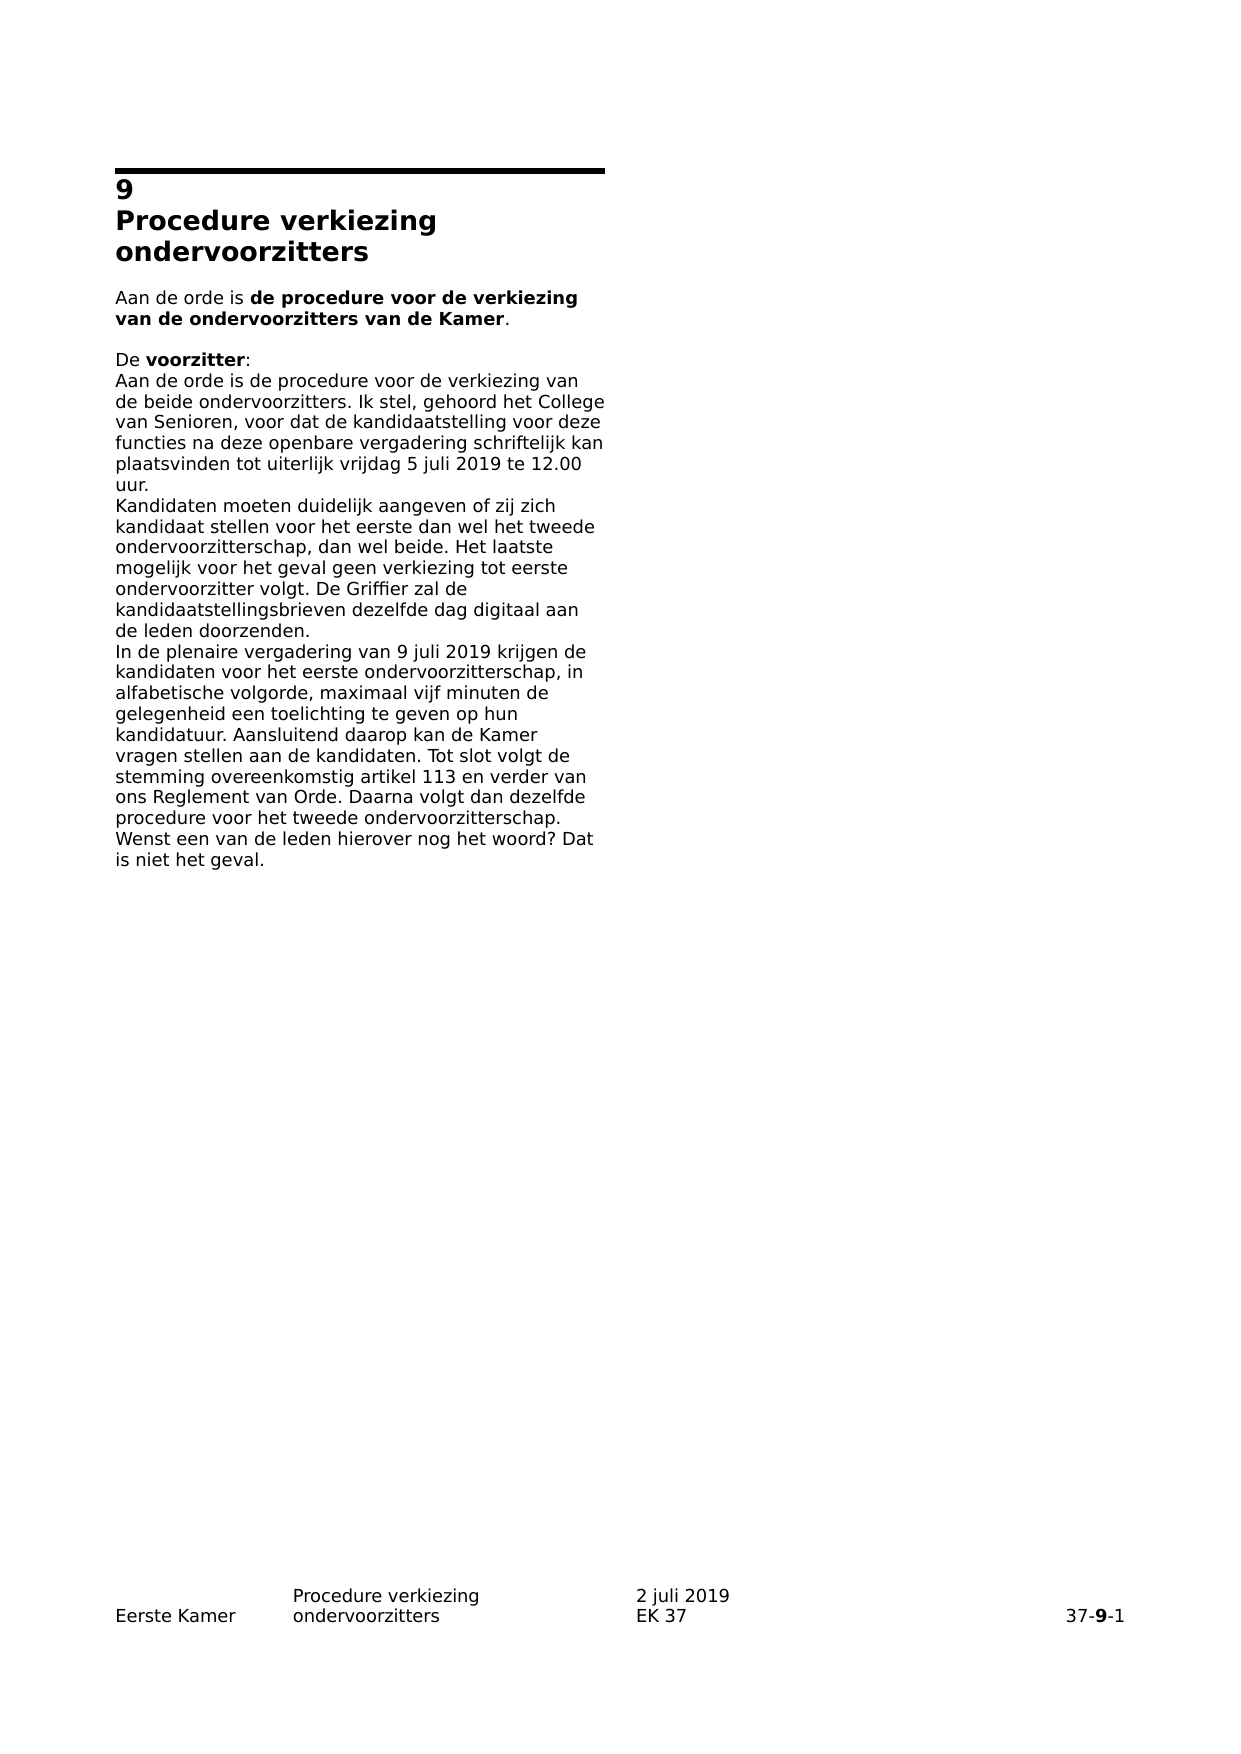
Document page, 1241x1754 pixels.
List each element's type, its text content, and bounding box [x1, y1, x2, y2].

text Aan de orde is de procedure voor de verkiezing van de ondervoorzitters van de Kamer. [115, 288, 605, 330]
text Aan de orde is de procedure voor de verkiezing van de beide ondervoorzitters. Ik stel, gehoord het College van Senioren, voor dat de kandidaatstelling voor deze functies na deze openbare vergadering schriftelijk kan plaatsvinden tot uiterlijk vrijdag 5 juli 2019 te 12.00 uur. [115, 371, 605, 496]
title 9 Procedure verkiezing ondervoorzitters [115, 174, 605, 268]
text De voorzitter: [115, 350, 605, 371]
text Wenst een van de leden hierover nog het woord? Dat is niet het geval. [115, 829, 605, 871]
text In de plenaire vergadering van 9 juli 2019 krijgen de kandidaten voor het eerste ondervoorzitterschap, in alfabetische volgorde, maximaal vijf minuten de gelegenheid een toelichting te geven op hun kandidatuur. Aansluitend daarop kan de Kamer vragen stellen aan de kandidaten. Tot slot volgt de stemming overeenkomstig artikel 113 en verder van ons Reglement van Orde. Daarna volgt dan dezelfde procedure voor het tweede ondervoorzitterschap. [115, 641, 605, 829]
text Kandidaten moeten duidelijk aangeven of zij zich kandidaat stellen voor het eerste dan wel het tweede ondervoorzitterschap, dan wel beide. Het laatste mogelijk voor het geval geen verkiezing tot eerste ondervoorzitter volgt. De Griffier zal de kandidaatstellingsbrieven dezelfde dag digitaal aan de leden doorzenden. [115, 496, 605, 641]
